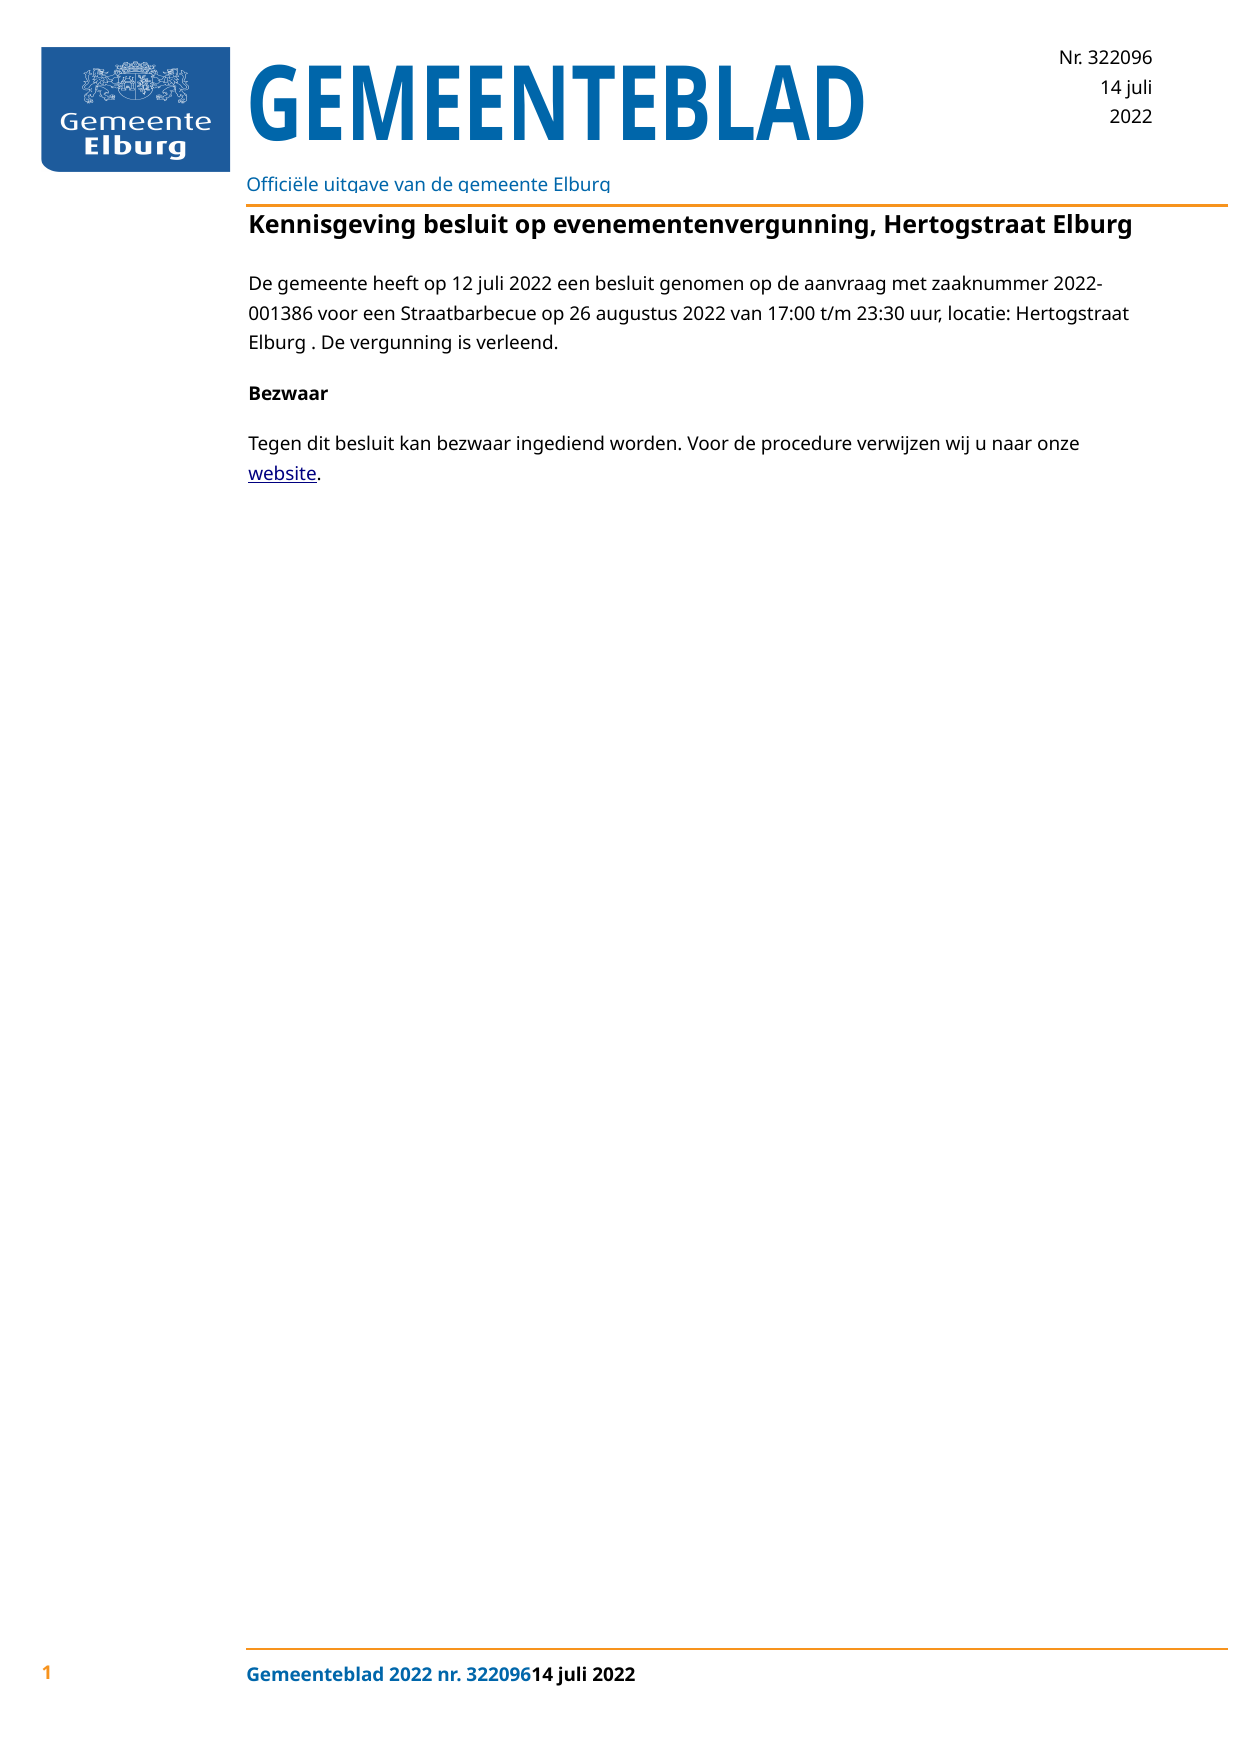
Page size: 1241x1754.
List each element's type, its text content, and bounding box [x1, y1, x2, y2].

text Bezwaar [248, 380, 1152, 406]
picture [41, 47, 231, 172]
text Kennisgeving besluit op evenementenvergunning, Hertogstraat Elburg [248, 207, 1152, 241]
text Tegen dit besluit kan bezwaar ingediend worden. Voor de procedure verwijzen wij u naar onze website. [248, 430, 1152, 486]
text De gemeente heeft op 12 juli 2022 een besluit genomen op de aanvraag met zaaknummer 2022-001386 voor een Straatbarbecue op 26 augustus 2022 van 17:00 t/m 23:30 uur, locatie: Hertogstraat Elburg . De vergunning is verleend. [248, 270, 1152, 355]
